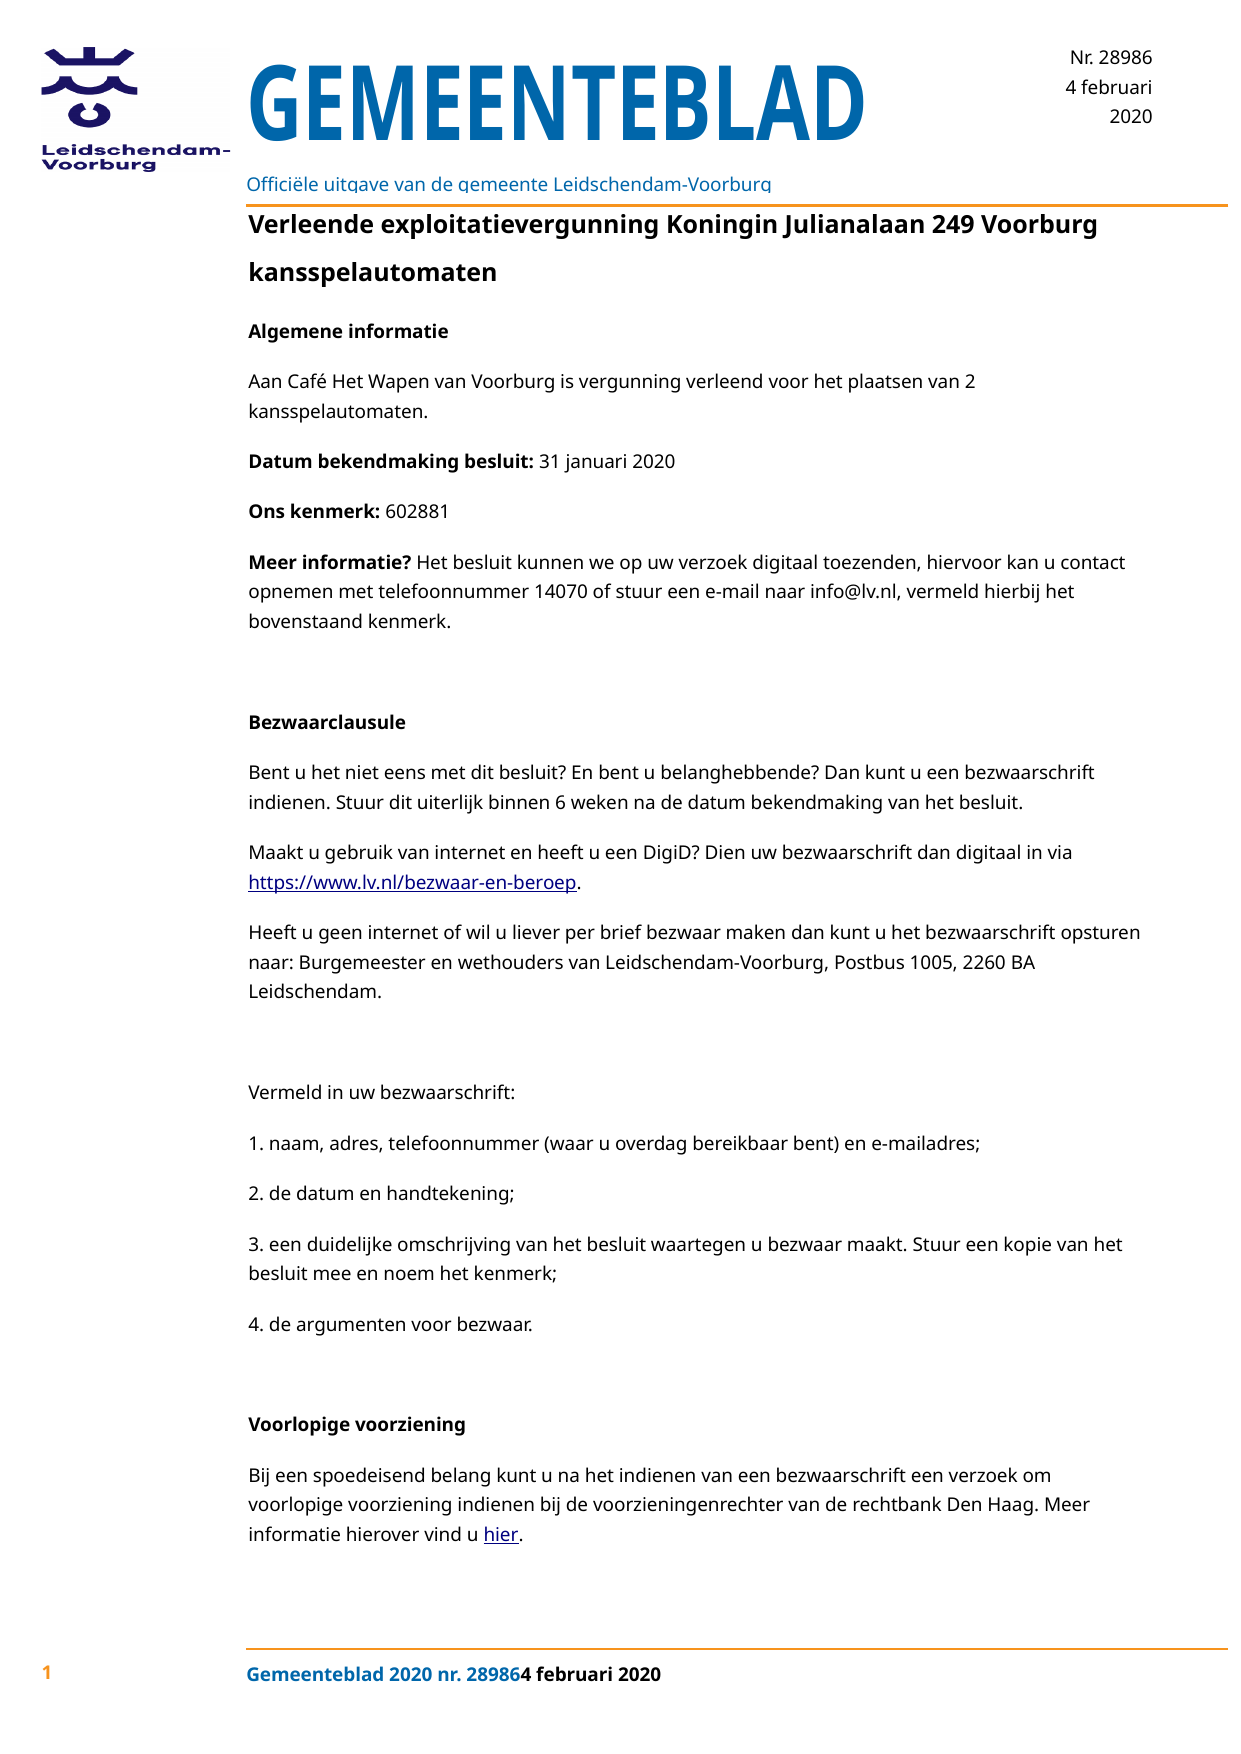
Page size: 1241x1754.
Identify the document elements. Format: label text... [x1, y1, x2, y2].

text Vermeld in uw bezwaarschrift: [248, 1079, 1152, 1105]
picture [41, 47, 231, 172]
text Bent u het niet eens met dit besluit? En bent u belanghebbende? Dan kunt u een bezwaarschrift indienen. Stuur dit uiterlijk binnen 6 weken na de datum bekendmaking van het besluit. [248, 759, 1152, 815]
text Datum bekendmaking besluit: 31 januari 2020 [248, 448, 1152, 474]
text 1. naam, adres, telefoonnummer (waar u overdag bereikbaar bent) en e-mailadres; [248, 1130, 1152, 1156]
text Maakt u gebruik van internet en heeft u een DigiD? Dien uw bezwaarschrift dan digitaal in via https://www.lv.nl/bezwaar-en-beroep. [248, 839, 1152, 895]
text Bezwaarclausule [248, 709, 1152, 735]
text Algemene informatie [248, 318, 1152, 344]
text 3. een duidelijke omschrijving van het besluit waartegen u bezwaar maakt. Stuur een kopie van het besluit mee en noem het kenmerk; [248, 1231, 1152, 1286]
text 4. de argumenten voor bezwaar. [248, 1311, 1152, 1337]
text Heeft u geen internet of wil u liever per brief bezwaar maken dan kunt u het bezwaarschrift opsturen naar: Burgemeester en wethouders van Leidschendam-Voorburg, Postbus 1005, 2260 BA Leidschendam. [248, 919, 1152, 1004]
text Ons kenmerk: 602881 [248, 499, 1152, 524]
text Meer informatie? Het besluit kunnen we op uw verzoek digitaal toezenden, hiervoor kan u contact opnemen met telefoonnummer 14070 of stuur een e-mail naar info@lv.nl, vermeld hierbij het bovenstaand kenmerk. [248, 549, 1152, 634]
text Bij een spoedeisend belang kunt u na het indienen van een bezwaarschrift een verzoek om voorlopige voorziening indienen bij de voorzieningenrechter van de rechtbank Den Haag. Meer informatie hierover vind u hier. [248, 1462, 1152, 1547]
text Aan Café Het Wapen van Voorburg is vergunning verleend voor het plaatsen van 2 kansspelautomaten. [248, 368, 1152, 424]
text Verleende exploitatievergunning Koningin Julianalaan 249 Voorburg kansspelautomaten [248, 207, 1152, 288]
text Voorlopige voorziening [248, 1412, 1152, 1437]
text 2. de datum en handtekening; [248, 1180, 1152, 1206]
